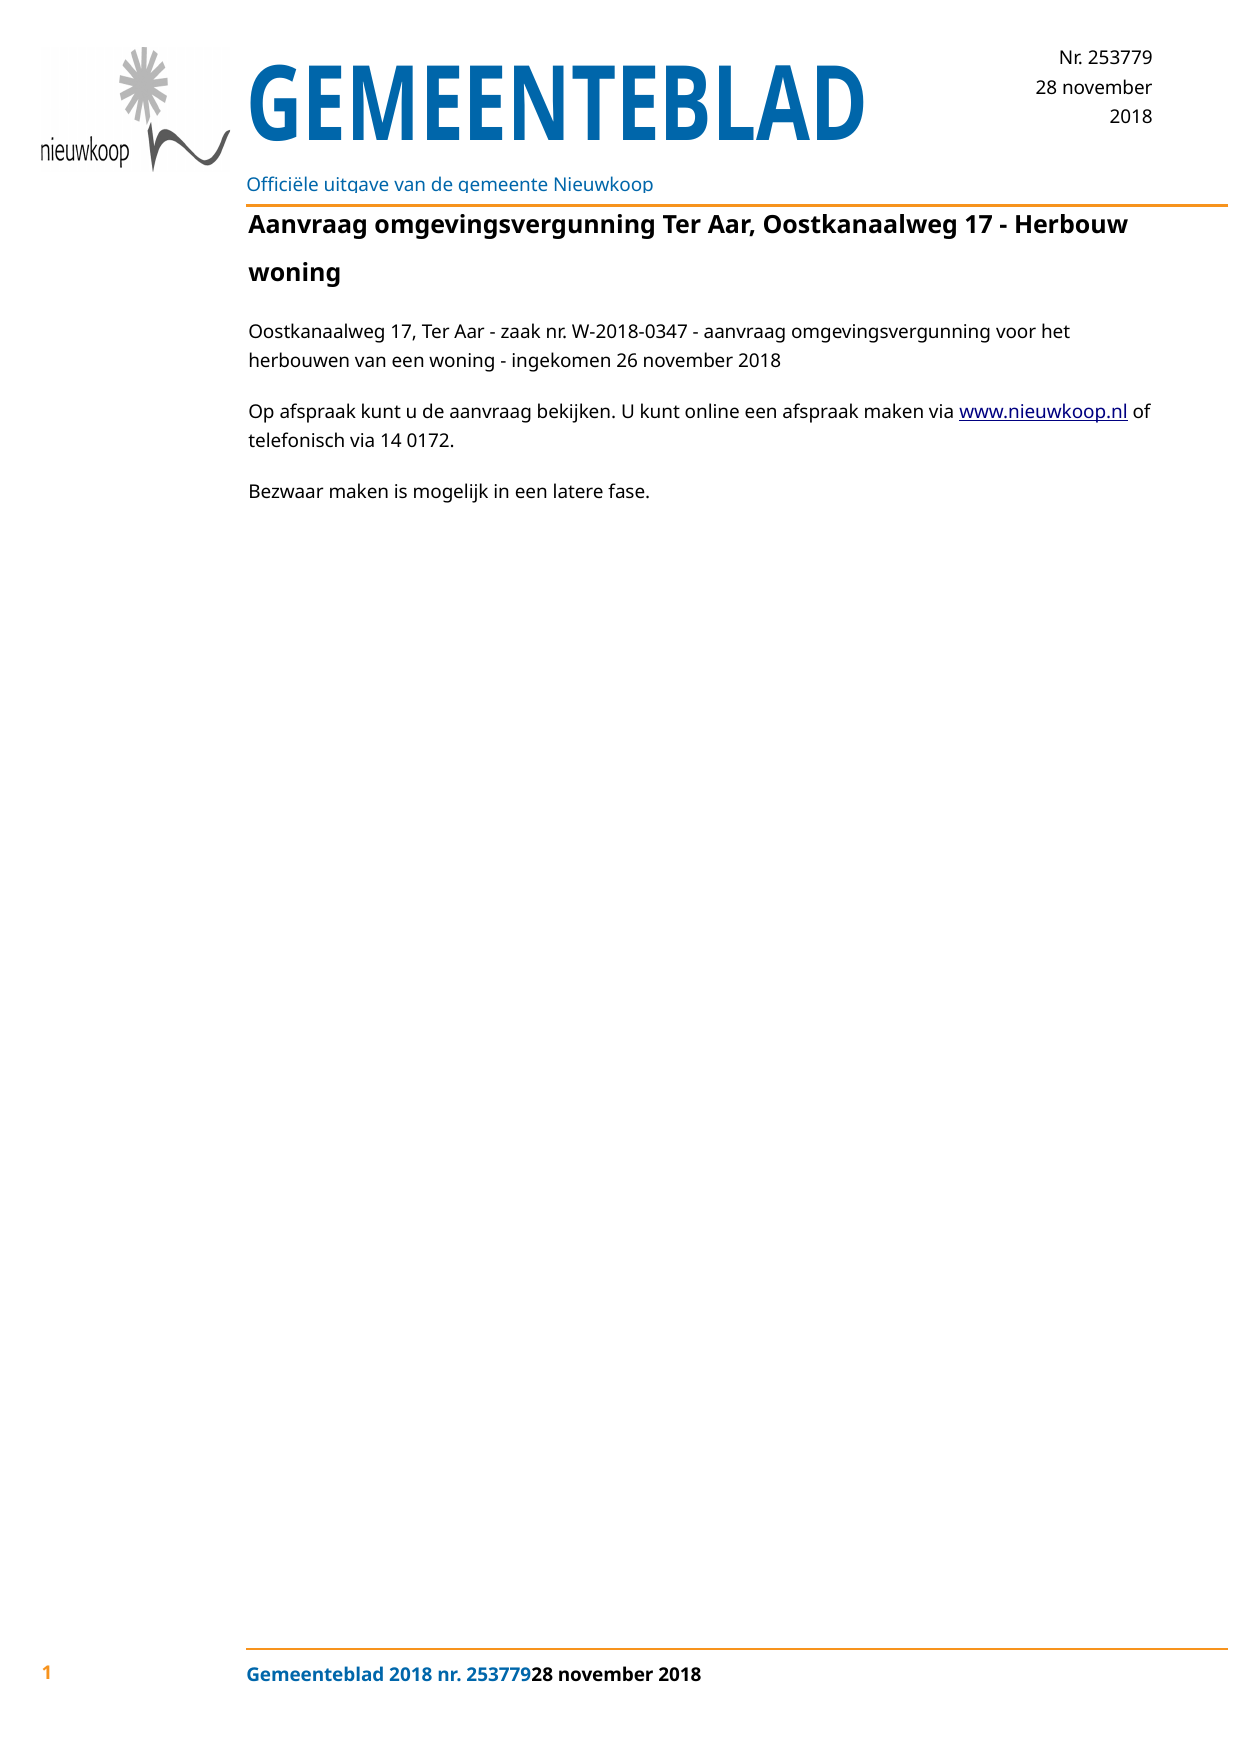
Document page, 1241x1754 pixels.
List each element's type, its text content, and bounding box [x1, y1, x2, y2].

picture [41, 47, 231, 172]
text Aanvraag omgevingsvergunning Ter Aar, Oostkanaalweg 17 - Herbouw woning [248, 207, 1152, 288]
text Oostkanaalweg 17, Ter Aar - zaak nr. W-2018-0347 - aanvraag omgevingsvergunning voor het herbouwen van een woning - ingekomen 26 november 2018 [248, 318, 1152, 373]
text Op afspraak kunt u de aanvraag bekijken. U kunt online een afspraak maken via www.nieuwkoop.nl of telefonisch via 14 0172. [248, 398, 1152, 453]
text Bezwaar maken is mogelijk in een latere fase. [248, 478, 1152, 504]
